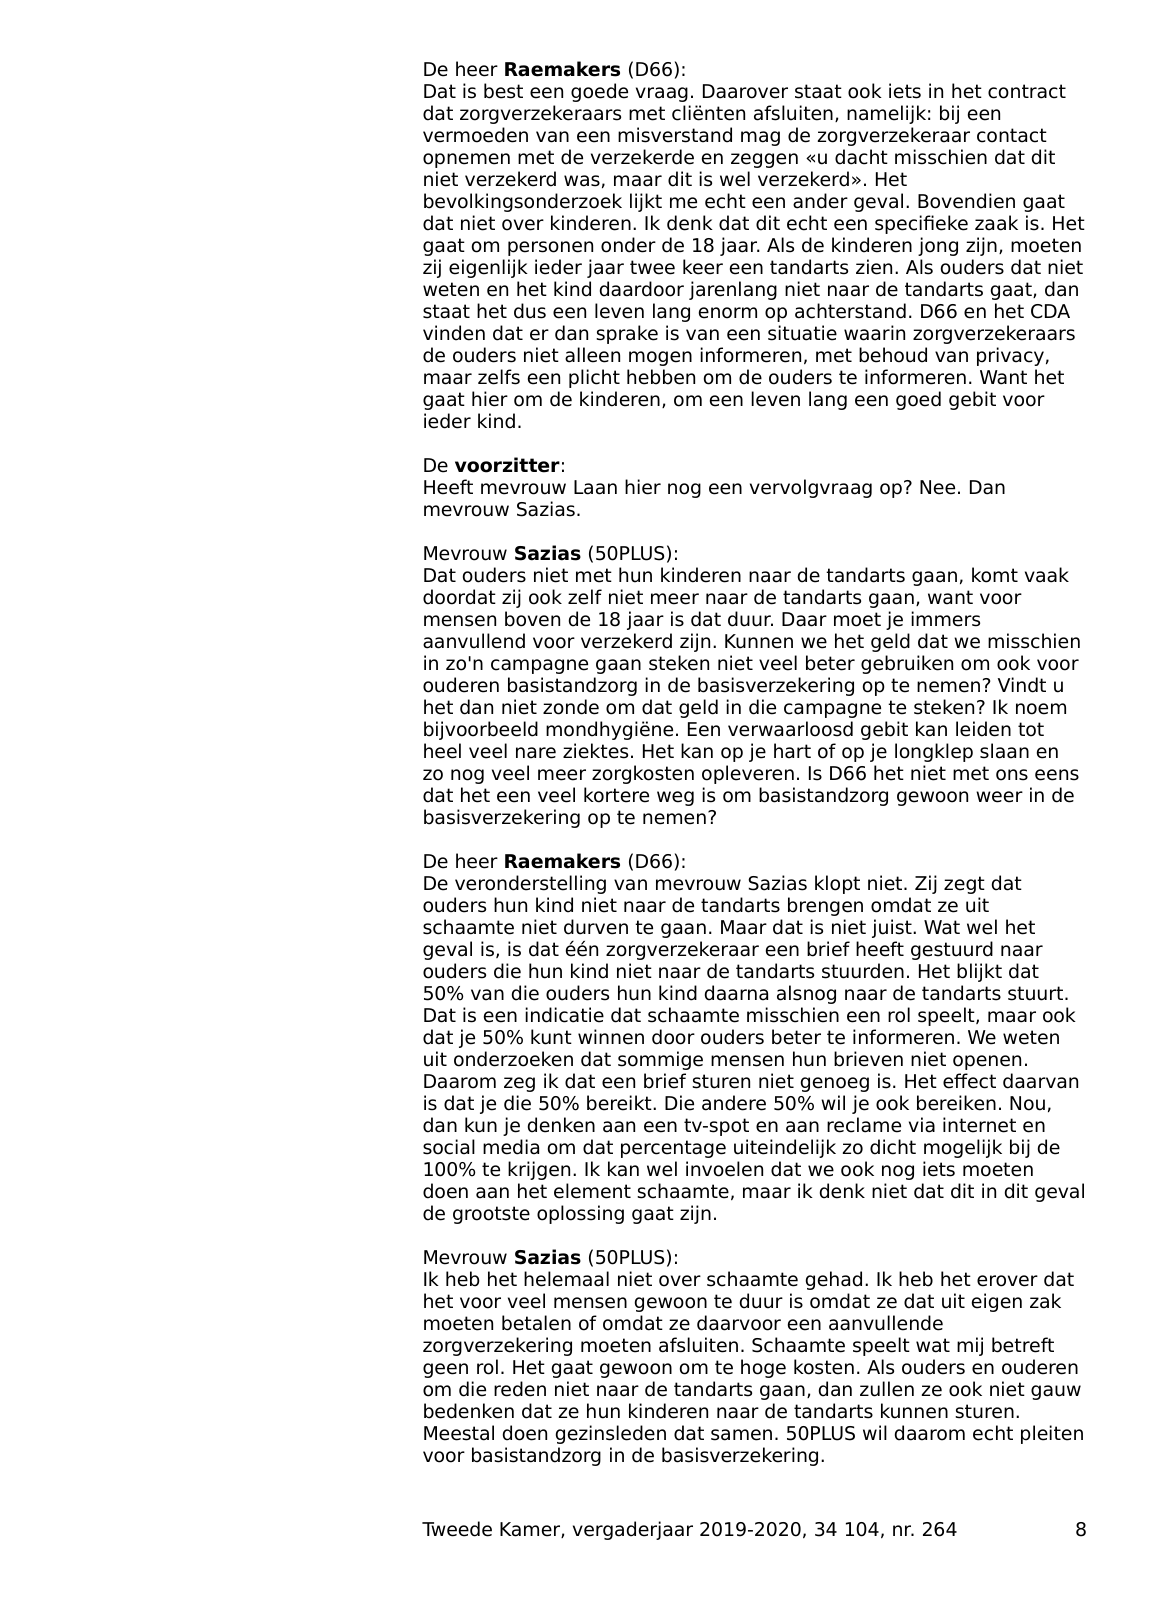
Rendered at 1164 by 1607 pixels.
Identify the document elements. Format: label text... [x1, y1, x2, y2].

text De veronderstelling van mevrouw Sazias klopt niet. Zij zegt dat ouders hun kind niet naar de tandarts brengen omdat ze uit schaamte niet durven te gaan. Maar dat is niet juist. Wat wel het geval is, is dat één zorgverzekeraar een brief heeft gestuurd naar ouders die hun kind niet naar de tandarts stuurden. Het blijkt dat 50% van die ouders hun kind daarna alsnog naar de tandarts stuurt. Dat is een indicatie dat schaamte misschien een rol speelt, maar ook dat je 50% kunt winnen door ouders beter te informeren. We weten uit onderzoeken dat sommige mensen hun brieven niet openen. Daarom zeg ik dat een brief sturen niet genoeg is. Het effect daarvan is dat je die 50% bereikt. Die andere 50% wil je ook bereiken. Nou, dan kun je denken aan een tv-spot en aan reclame via internet en social media om dat percentage uiteindelijk zo dicht mogelijk bij de 100% te krijgen. Ik kan wel invoelen dat we ook nog iets moeten doen aan het element schaamte, maar ik denk niet dat dit in dit geval de grootste oplossing gaat zijn. [422, 873, 1087, 1224]
text Heeft mevrouw Laan hier nog een vervolgvraag op? Nee. Dan mevrouw Sazias. [422, 477, 1087, 521]
text Mevrouw Sazias (50PLUS): [422, 543, 1087, 565]
text De heer Raemakers (D66): [422, 59, 1087, 81]
text Ik heb het helemaal niet over schaamte gehad. Ik heb het erover dat het voor veel mensen gewoon te duur is omdat ze dat uit eigen zak moeten betalen of omdat ze daarvoor een aanvullende zorgverzekering moeten afsluiten. Schaamte speelt wat mij betreft geen rol. Het gaat gewoon om te hoge kosten. Als ouders en ouderen om die reden niet naar de tandarts gaan, dan zullen ze ook niet gauw bedenken dat ze hun kinderen naar de tandarts kunnen sturen. Meestal doen gezinsleden dat samen. 50PLUS wil daarom echt pleiten voor basistandzorg in de basisverzekering. [422, 1269, 1087, 1467]
text De heer Raemakers (D66): [422, 851, 1087, 873]
text Dat is best een goede vraag. Daarover staat ook iets in het contract dat zorgverzekeraars met cliënten afsluiten, namelijk: bij een vermoeden van een misverstand mag de zorgverzekeraar contact opnemen met de verzekerde en zeggen «u dacht misschien dat dit niet verzekerd was, maar dit is wel verzekerd». Het bevolkingsonderzoek lijkt me echt een ander geval. Bovendien gaat dat niet over kinderen. Ik denk dat dit echt een specifieke zaak is. Het gaat om personen onder de 18 jaar. Als de kinderen jong zijn, moeten zij eigenlijk ieder jaar twee keer een tandarts zien. Als ouders dat niet weten en het kind daardoor jarenlang niet naar de tandarts gaat, dan staat het dus een leven lang enorm op achterstand. D66 en het CDA vinden dat er dan sprake is van een situatie waarin zorgverzekeraars de ouders niet alleen mogen informeren, met behoud van privacy, maar zelfs een plicht hebben om de ouders te informeren. Want het gaat hier om de kinderen, om een leven lang een goed gebit voor ieder kind. [422, 81, 1087, 433]
text Dat ouders niet met hun kinderen naar de tandarts gaan, komt vaak doordat zij ook zelf niet meer naar de tandarts gaan, want voor mensen boven de 18 jaar is dat duur. Daar moet je immers aanvullend voor verzekerd zijn. Kunnen we het geld dat we misschien in zo'n campagne gaan steken niet veel beter gebruiken om ook voor ouderen basistandzorg in de basisverzekering op te nemen? Vindt u het dan niet zonde om dat geld in die campagne te steken? Ik noem bijvoorbeeld mondhygiëne. Een verwaarloosd gebit kan leiden tot heel veel nare ziektes. Het kan op je hart of op je longklep slaan en zo nog veel meer zorgkosten opleveren. Is D66 het niet met ons eens dat het een veel kortere weg is om basistandzorg gewoon weer in de basisverzekering op te nemen? [422, 565, 1087, 829]
text Mevrouw Sazias (50PLUS): [422, 1247, 1087, 1269]
text De voorzitter: [422, 455, 1087, 477]
